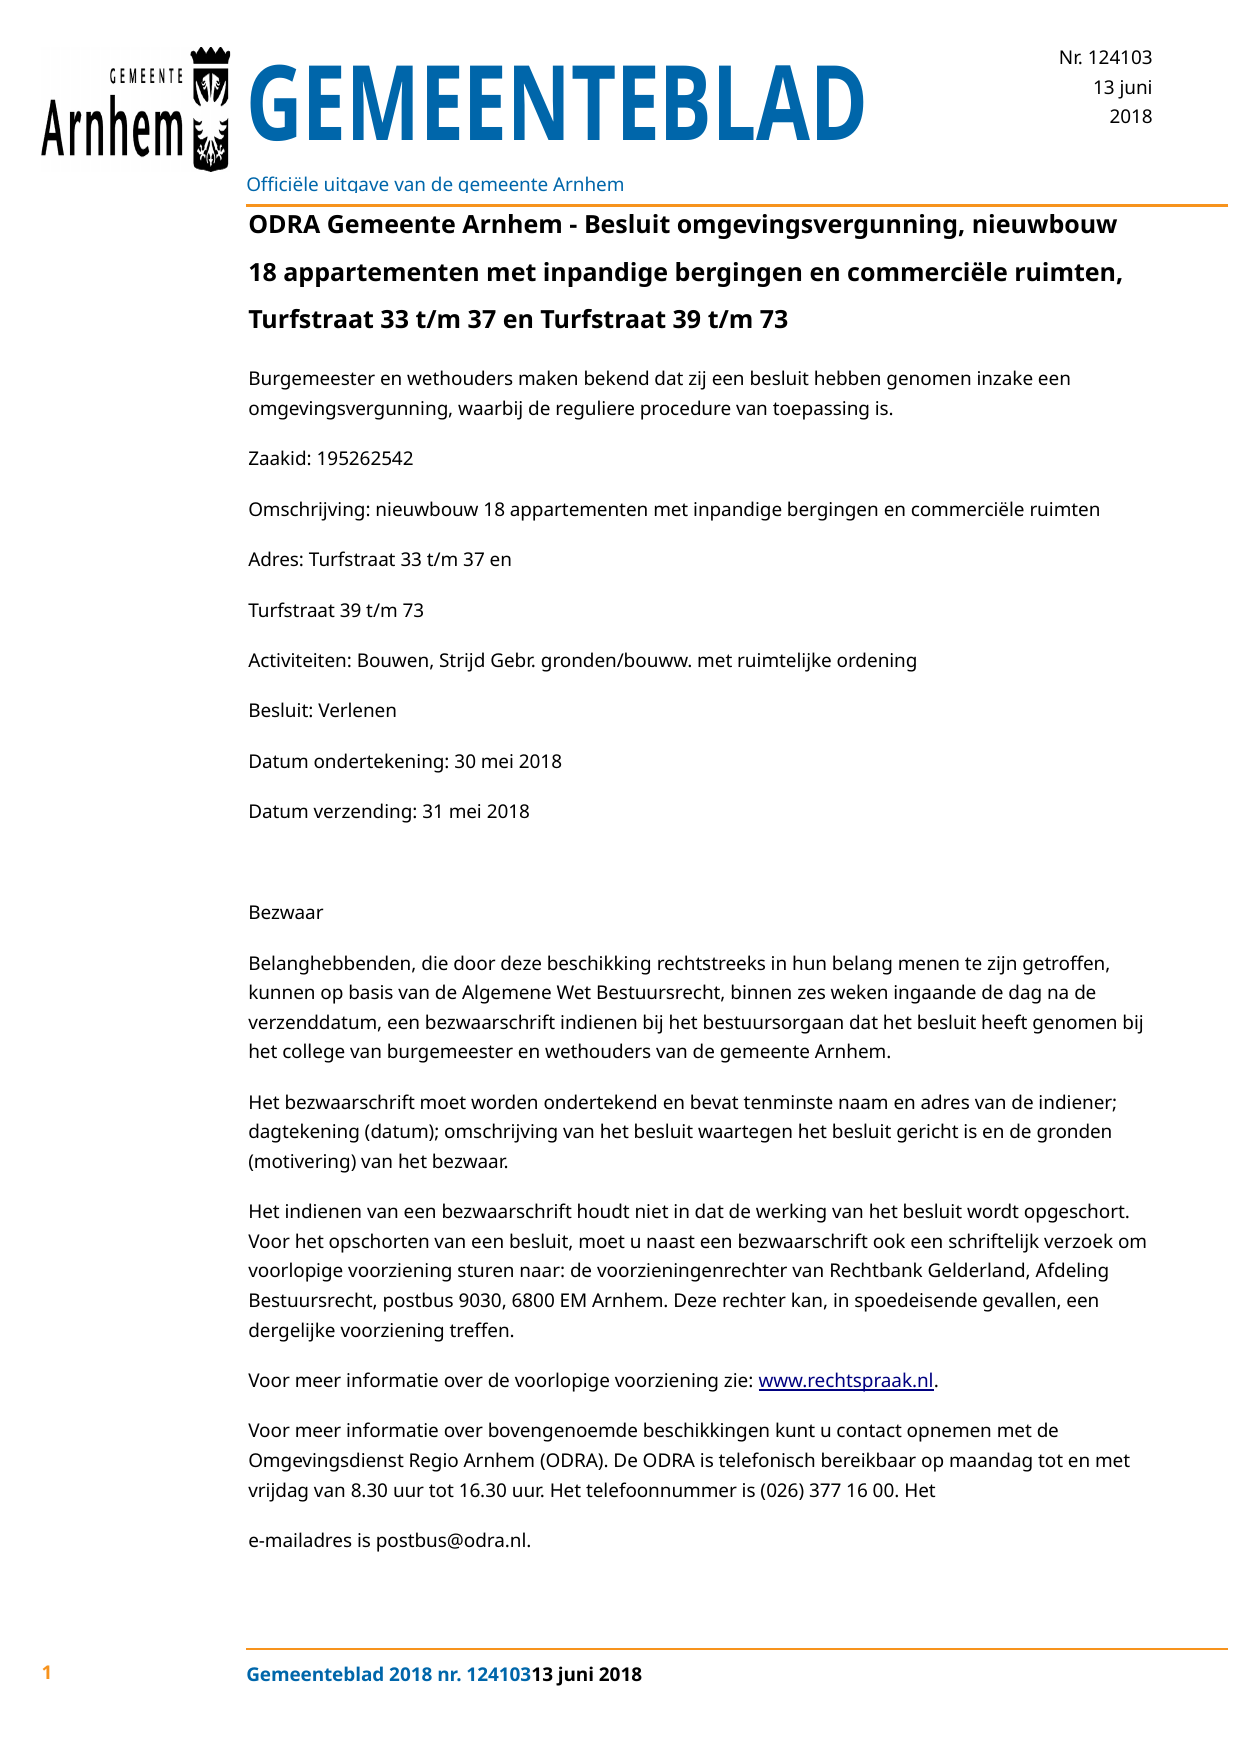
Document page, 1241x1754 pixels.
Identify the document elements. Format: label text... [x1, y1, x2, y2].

text Belanghebbenden, die door deze beschikking rechtstreeks in hun belang menen te zijn getroffen, kunnen op basis van de Algemene Wet Bestuursrecht, binnen zes weken ingaande de dag na de verzenddatum, een bezwaarschrift indienen bij het bestuursorgaan dat het besluit heeft genomen bij het college van burgemeester en wethouders van de gemeente Arnhem. [248, 950, 1152, 1064]
text e-mailadres is postbus@odra.nl. [248, 1527, 1152, 1553]
text ODRA Gemeente Arnhem - Besluit omgevingsvergunning, nieuwbouw 18 appartementen met inpandige bergingen en commerciële ruimten, Turfstraat 33 t/m 37 en Turfstraat 39 t/m 73 [248, 207, 1152, 336]
text Het indienen van een bezwaarschrift houdt niet in dat de werking van het besluit wordt opgeschort. Voor het opschorten van een besluit, moet u naast een bezwaarschrift ook een schriftelijk verzoek om voorlopige voorziening sturen naar: de voorzieningenrechter van Rechtbank Gelderland, Afdeling Bestuursrecht, postbus 9030, 6800 EM Arnhem. Deze rechter kan, in spoedeisende gevallen, een dergelijke voorziening treffen. [248, 1198, 1152, 1342]
text Bezwaar [248, 899, 1152, 925]
text Burgemeester en wethouders maken bekend dat zij een besluit hebben genomen inzake een omgevingsvergunning, waarbij de reguliere procedure van toepassing is. [248, 366, 1152, 421]
text Het bezwaarschrift moet worden ondertekend en bevat tenminste naam en adres van de indiener; dagtekening (datum); omschrijving van het besluit waartegen het besluit gericht is en de gronden (motivering) van het bezwaar. [248, 1089, 1152, 1174]
text Datum verzending: 31 mei 2018 [248, 798, 1152, 824]
text Besluit: Verlenen [248, 698, 1152, 723]
text Voor meer informatie over bovengenoemde beschikkingen kunt u contact opnemen met de Omgevingsdienst Regio Arnhem (ODRA). De ODRA is telefonisch bereikbaar op maandag tot en met vrijdag van 8.30 uur tot 16.30 uur. Het telefoonnummer is (026) 377 16 00. Het [248, 1418, 1152, 1502]
text Activiteiten: Bouwen, Strijd Gebr. gronden/bouww. met ruimtelijke ordening [248, 647, 1152, 673]
text Zaakid: 195262542 [248, 446, 1152, 471]
picture [41, 47, 231, 172]
text Datum ondertekening: 30 mei 2018 [248, 748, 1152, 774]
text Omschrijving: nieuwbouw 18 appartementen met inpandige bergingen en commerciële ruimten [248, 496, 1152, 522]
text Turfstraat 39 t/m 73 [248, 597, 1152, 622]
text Adres: Turfstraat 33 t/m 37 en [248, 546, 1152, 572]
text Voor meer informatie over de voorlopige voorziening zie: www.rechtspraak.nl. [248, 1367, 1152, 1393]
